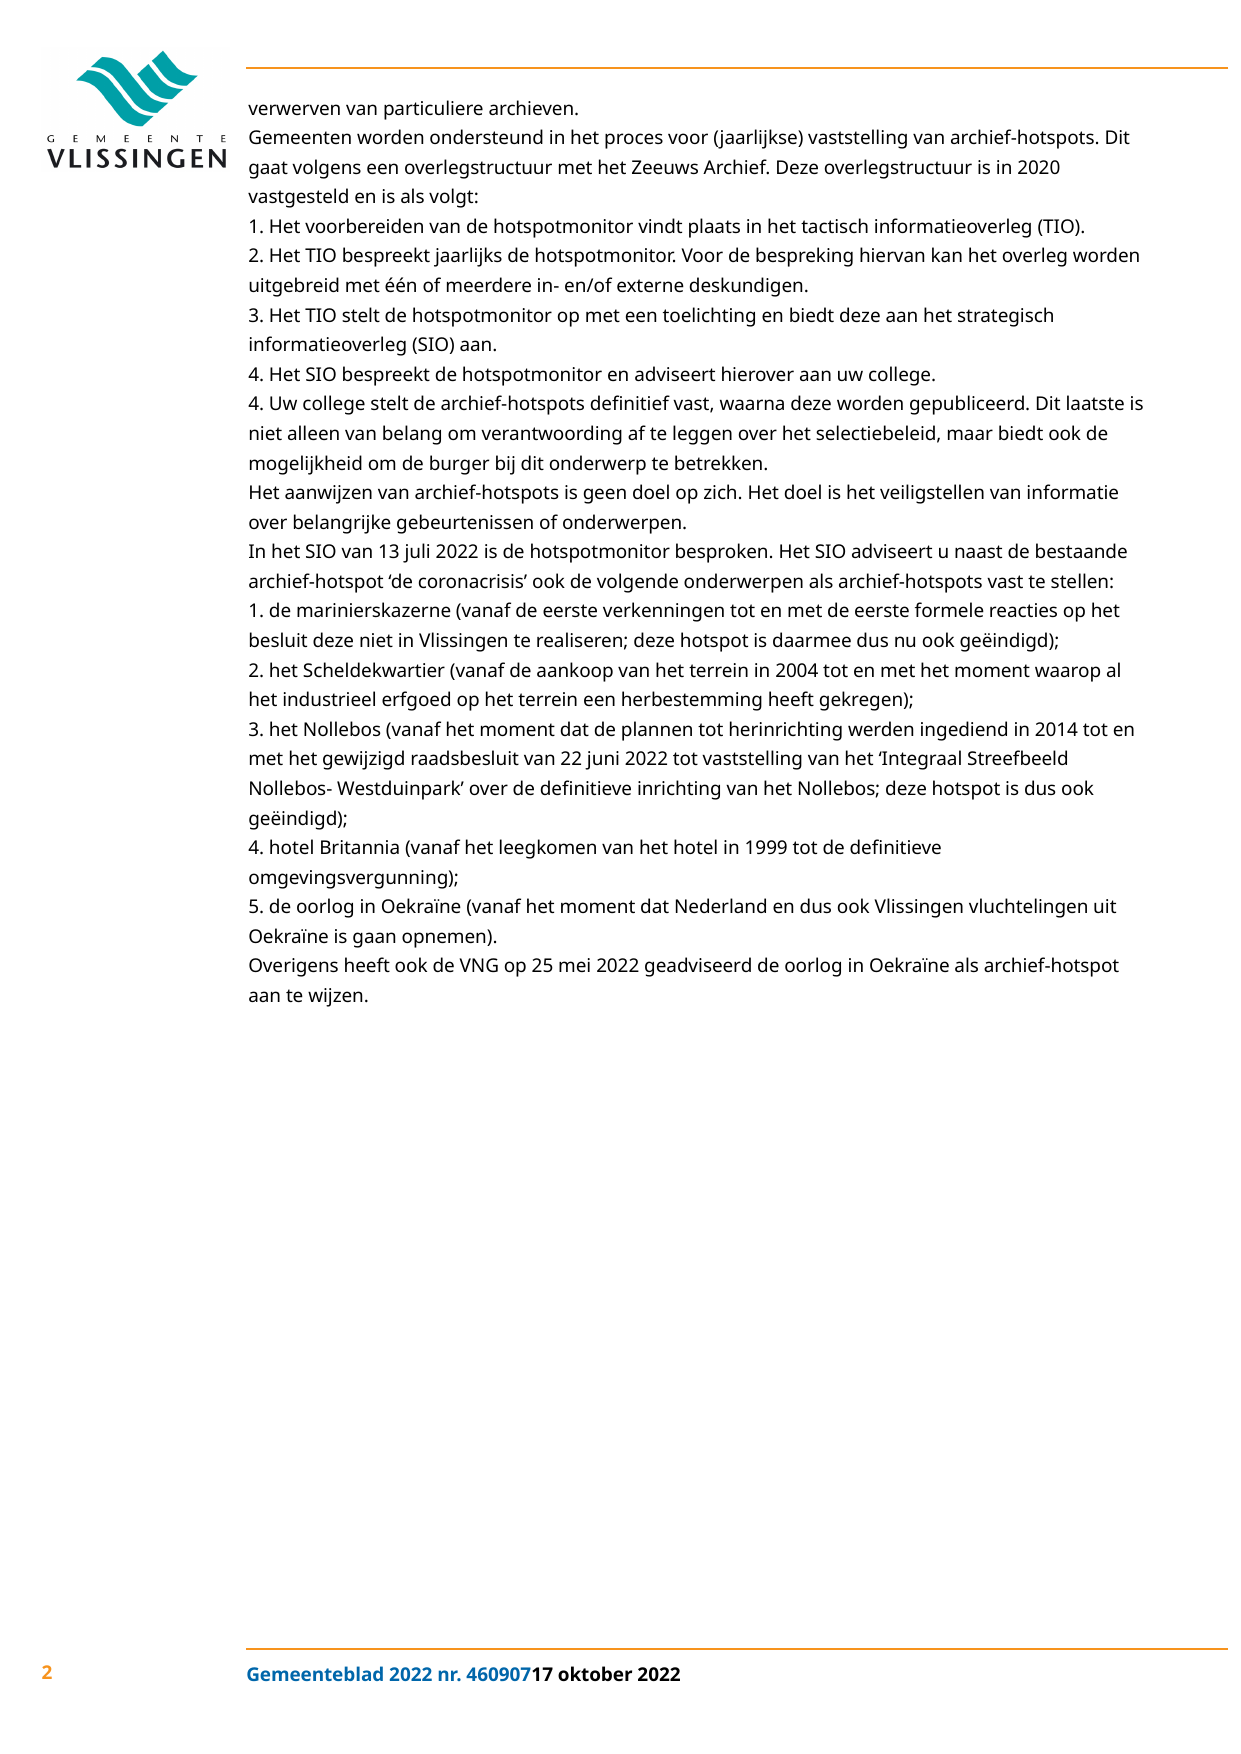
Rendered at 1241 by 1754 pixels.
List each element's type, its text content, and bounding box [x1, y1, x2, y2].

text 1. Het voorbereiden van de hotspotmonitor vindt plaats in het tactisch informatieoverleg (TIO). [248, 213, 1152, 239]
text In het SIO van 13 juli 2022 is de hotspotmonitor besproken. Het SIO adviseert u naast de bestaande archief-hotspot ‘de coronacrisis’ ook de volgende onderwerpen als archief-hotspots vast te stellen: [248, 538, 1152, 594]
text Het aanwijzen van archief-hotspots is geen doel op zich. Het doel is het veiligstellen van informatie over belangrijke gebeurtenissen of onderwerpen. [248, 479, 1152, 535]
text verwerven van particuliere archieven. [248, 95, 1152, 121]
picture [41, 47, 231, 172]
text 3. Het TIO stelt de hotspotmonitor op met een toelichting en biedt deze aan het strategisch informatieoverleg (SIO) aan. [248, 302, 1152, 357]
text 4. Het SIO bespreekt de hotspotmonitor en adviseert hierover aan uw college. [248, 361, 1152, 387]
text Gemeenten worden ondersteund in het proces voor (jaarlijkse) vaststelling van archief-hotspots. Dit gaat volgens een overlegstructuur met het Zeeuws Archief. Deze overlegstructuur is in 2020 vastgesteld en is als volgt: [248, 124, 1152, 209]
text 2. Het TIO bespreekt jaarlijks de hotspotmonitor. Voor de bespreking hiervan kan het overleg worden uitgebreid met één of meerdere in- en/of externe deskundigen. [248, 243, 1152, 298]
text 3. het Nollebos (vanaf het moment dat de plannen tot herinrichting werden ingediend in 2014 tot en met het gewijzigd raadsbesluit van 22 juni 2022 tot vaststelling van het ‘Integraal Streefbeeld Nollebos- Westduinpark’ over de definitieve inrichting van het Nollebos; deze hotspot is dus ook geëindigd); [248, 716, 1152, 831]
text Overigens heeft ook de VNG op 25 mei 2022 geadviseerd de oorlog in Oekraïne als archief-hotspot aan te wijzen. [248, 953, 1152, 1008]
text 4. hotel Britannia (vanaf het leegkomen van het hotel in 1999 tot de definitieve omgevingsvergunning); [248, 834, 1152, 890]
text 4. Uw college stelt de archief-hotspots definitief vast, waarna deze worden gepubliceerd. Dit laatste is niet alleen van belang om verantwoording af te leggen over het selectiebeleid, maar biedt ook de mogelijkheid om de burger bij dit onderwerp te betrekken. [248, 391, 1152, 476]
text 1. de marinierskazerne (vanaf de eerste verkenningen tot en met de eerste formele reacties op het besluit deze niet in Vlissingen te realiseren; deze hotspot is daarmee dus nu ook geëindigd); [248, 598, 1152, 653]
text 5. de oorlog in Oekraïne (vanaf het moment dat Nederland en dus ook Vlissingen vluchtelingen uit Oekraïne is gaan opnemen). [248, 893, 1152, 949]
text 2. het Scheldekwartier (vanaf de aankoop van het terrein in 2004 tot en met het moment waarop al het industrieel erfgoed op het terrein een herbestemming heeft gekregen); [248, 657, 1152, 712]
